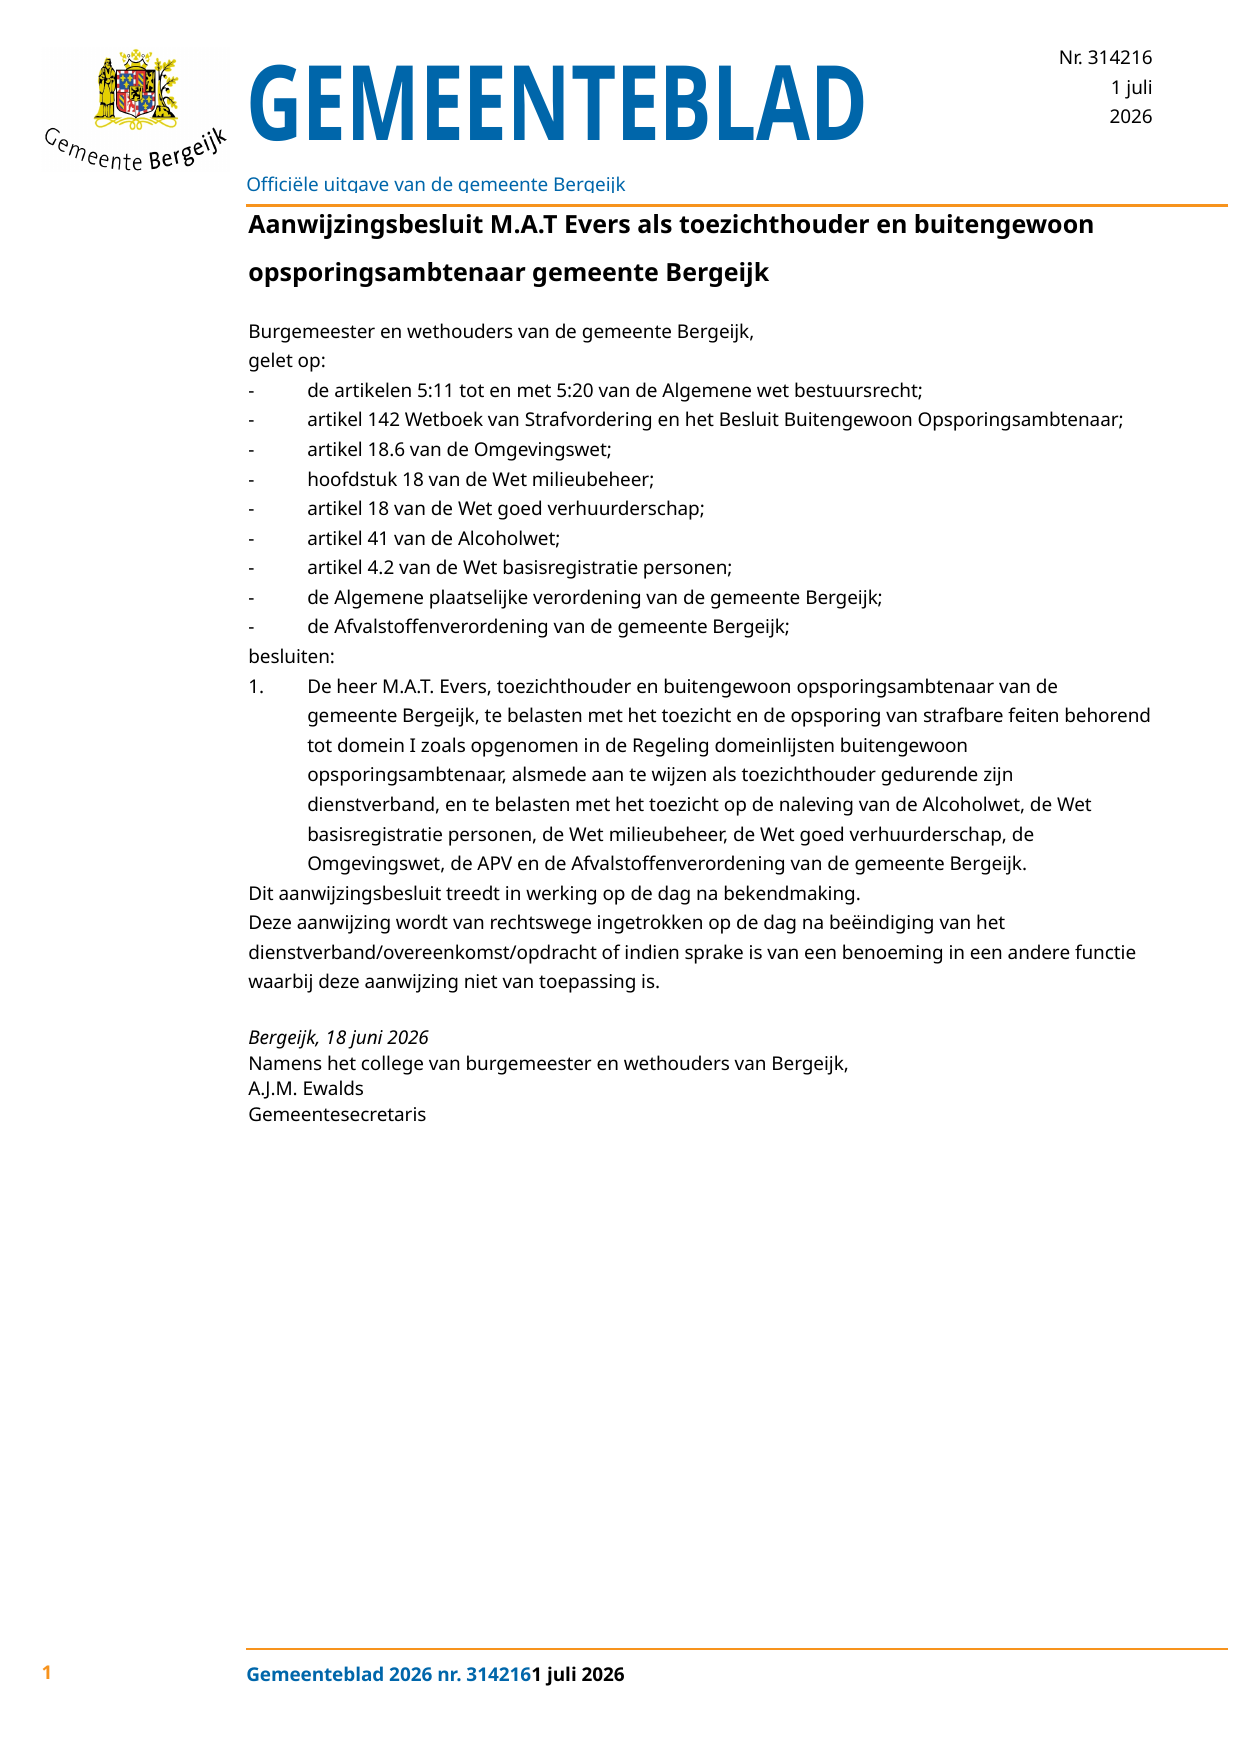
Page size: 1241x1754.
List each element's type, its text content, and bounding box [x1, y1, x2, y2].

list artikel 18 van de Wet goed verhuurderschap; [248, 495, 1152, 521]
text Gemeentesecretaris [248, 1101, 1152, 1127]
text Namens het college van burgemeester en wethouders van Bergeijk, [248, 1050, 1152, 1076]
list De heer M.A.T. Evers, toezichthouder en buitengewoon opsporingsambtenaar van de gemeente Bergeijk, te belasten met het toezicht en de opsporing van strafbare feiten behorend tot domein I zoals opgenomen in de Regeling domeinlijsten buitengewoon opsporingsambtenaar, alsmede aan te wijzen als toezichthouder gedurende zijn dienstverband, en te belasten met het toezicht op de naleving van de Alcoholwet, de Wet basisregistratie personen, de Wet milieubeheer, de Wet goed verhuurderschap, de Omgevingswet, de APV en de Afvalstoffenverordening van de gemeente Bergeijk. [248, 673, 1152, 876]
list artikel 41 van de Alcoholwet; [248, 525, 1152, 551]
text Bergeijk, 18 juni 2026 [248, 1024, 1152, 1050]
text Aanwijzingsbesluit M.A.T Evers als toezichthouder en buitengewoon opsporingsambtenaar gemeente Bergeijk [248, 207, 1152, 288]
list artikel 4.2 van de Wet basisregistratie personen; [248, 554, 1152, 580]
list artikel 142 Wetboek van Strafvordering en het Besluit Buitengewoon Opsporingsambtenaar; [248, 407, 1152, 432]
text A.J.M. Ewalds [248, 1076, 1152, 1101]
list de Algemene plaatselijke verordening van de gemeente Bergeijk; [248, 584, 1152, 610]
text Dit aanwijzingsbesluit treedt in werking op de dag na bekendmaking. [248, 880, 1152, 906]
text gelet op: [248, 347, 1152, 373]
text besluiten: [248, 643, 1152, 669]
text Burgemeester en wethouders van de gemeente Bergeijk, [248, 318, 1152, 344]
list hoofdstuk 18 van de Wet milieubeheer; [248, 466, 1152, 492]
picture [41, 47, 231, 172]
list de Afvalstoffenverordening van de gemeente Bergeijk; [248, 614, 1152, 639]
text Deze aanwijzing wordt van rechtswege ingetrokken op de dag na beëindiging van het dienstverband/overeenkomst/opdracht of indien sprake is van een benoeming in een andere functie waarbij deze aanwijzing niet van toepassing is. [248, 909, 1152, 994]
list de artikelen 5:11 tot en met 5:20 van de Algemene wet bestuursrecht; [248, 377, 1152, 403]
list artikel 18.6 van de Omgevingswet; [248, 436, 1152, 462]
